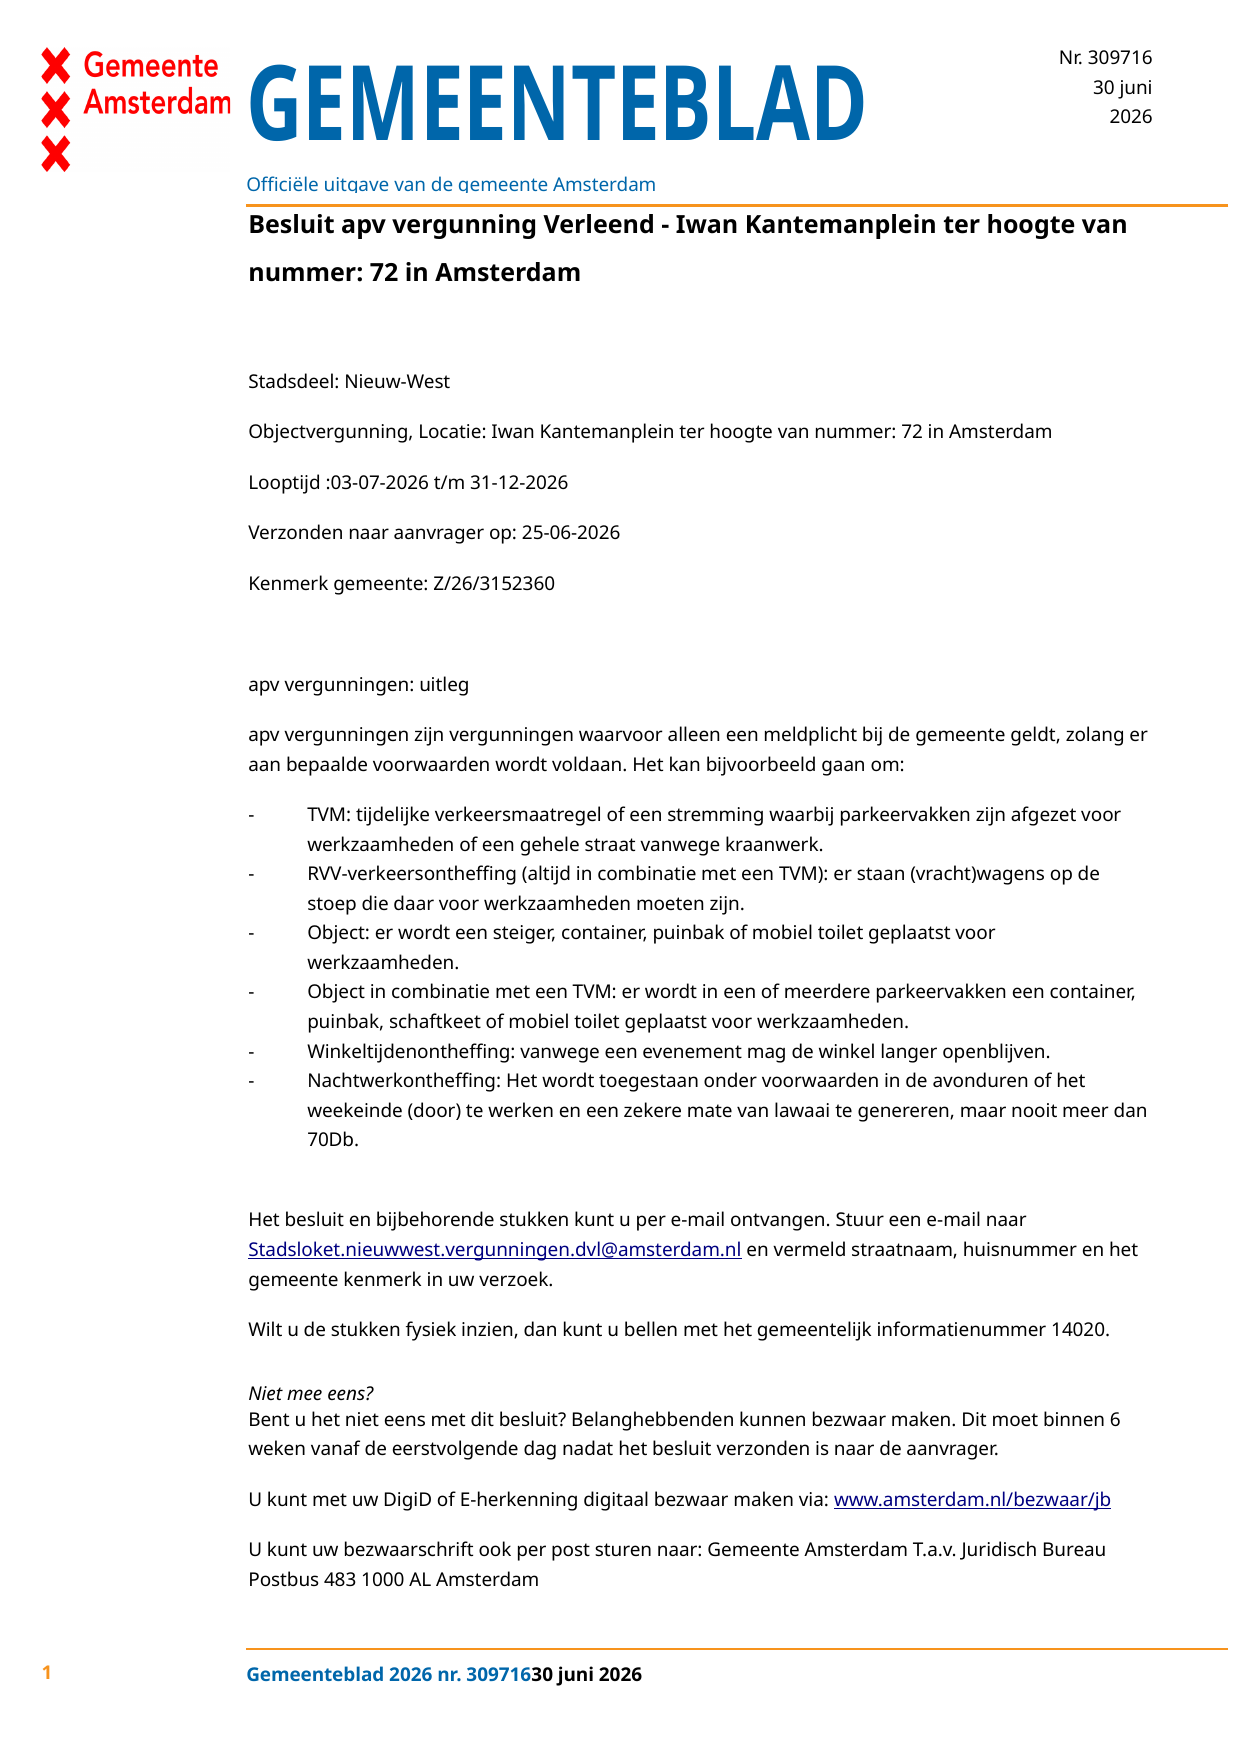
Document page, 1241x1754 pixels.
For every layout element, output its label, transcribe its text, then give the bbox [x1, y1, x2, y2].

picture [41, 47, 231, 172]
list RVV-verkeersontheffing (altijd in combinatie met een TVM): er staan (vracht)wagens op de stoep die daar voor werkzaamheden moeten zijn. [248, 860, 1152, 916]
text U kunt met uw DigiD of E-herkenning digitaal bezwaar maken via: www.amsterdam.nl/bezwaar/jb [248, 1486, 1152, 1512]
list Object: er wordt een steiger, container, puinbak of mobiel toilet geplaatst voor werkzaamheden. [248, 919, 1152, 975]
text Besluit apv vergunning Verleend - Iwan Kantemanplein ter hoogte van nummer: 72 in Amsterdam [248, 207, 1152, 288]
text Looptijd :03-07-2026 t/m 31-12-2026 [248, 469, 1152, 495]
list Object in combinatie met een TVM: er wordt in een of meerdere parkeervakken een container, puinbak, schaftkeet of mobiel toilet geplaatst voor werkzaamheden. [248, 979, 1152, 1034]
text Stadsdeel: Nieuw-West [248, 368, 1152, 394]
list Winkeltijdenontheffing: vanwege een evenement mag de winkel langer openblijven. [248, 1038, 1152, 1064]
text apv vergunningen: uitleg [248, 671, 1152, 697]
list TVM: tijdelijke verkeersmaatregel of een stremming waarbij parkeervakken zijn afgezet voor werkzaamheden of een gehele straat vanwege kraanwerk. [248, 801, 1152, 857]
text Niet mee eens? [248, 1380, 1152, 1406]
text Objectvergunning, Locatie: Iwan Kantemanplein ter hoogte van nummer: 72 in Amsterdam [248, 419, 1152, 444]
text apv vergunningen zijn vergunningen waarvoor alleen een meldplicht bij de gemeente geldt, zolang er aan bepaalde voorwaarden wordt voldaan. Het kan bijvoorbeeld gaan om: [248, 721, 1152, 777]
text U kunt uw bezwaarschrift ook per post sturen naar: Gemeente Amsterdam T.a.v. Juridisch Bureau Postbus 483 1000 AL Amsterdam [248, 1536, 1152, 1592]
text Verzonden naar aanvrager op: 25-06-2026 [248, 519, 1152, 545]
text Bent u het niet eens met dit besluit? Belanghebbenden kunnen bezwaar maken. Dit moet binnen 6 weken vanaf de eerstvolgende dag nadat het besluit verzonden is naar de aanvrager. [248, 1406, 1152, 1461]
list Nachtwerkontheffing: Het wordt toegestaan onder voorwaarden in de avonduren of het weekeinde (door) te werken en een zekere mate van lawaai te genereren, maar nooit meer dan 70Db. [248, 1067, 1152, 1152]
text Het besluit en bijbehorende stukken kunt u per e-mail ontvangen. Stuur een e-mail naar Stadsloket.nieuwwest.vergunningen.dvl@amsterdam.nl en vermeld straatnaam, huisnummer en het gemeente kenmerk in uw verzoek. [248, 1207, 1152, 1292]
text Kenmerk gemeente: Z/26/3152360 [248, 570, 1152, 596]
text Wilt u de stukken fysiek inzien, dan kunt u bellen met het gemeentelijk informatienummer 14020. [248, 1316, 1152, 1342]
